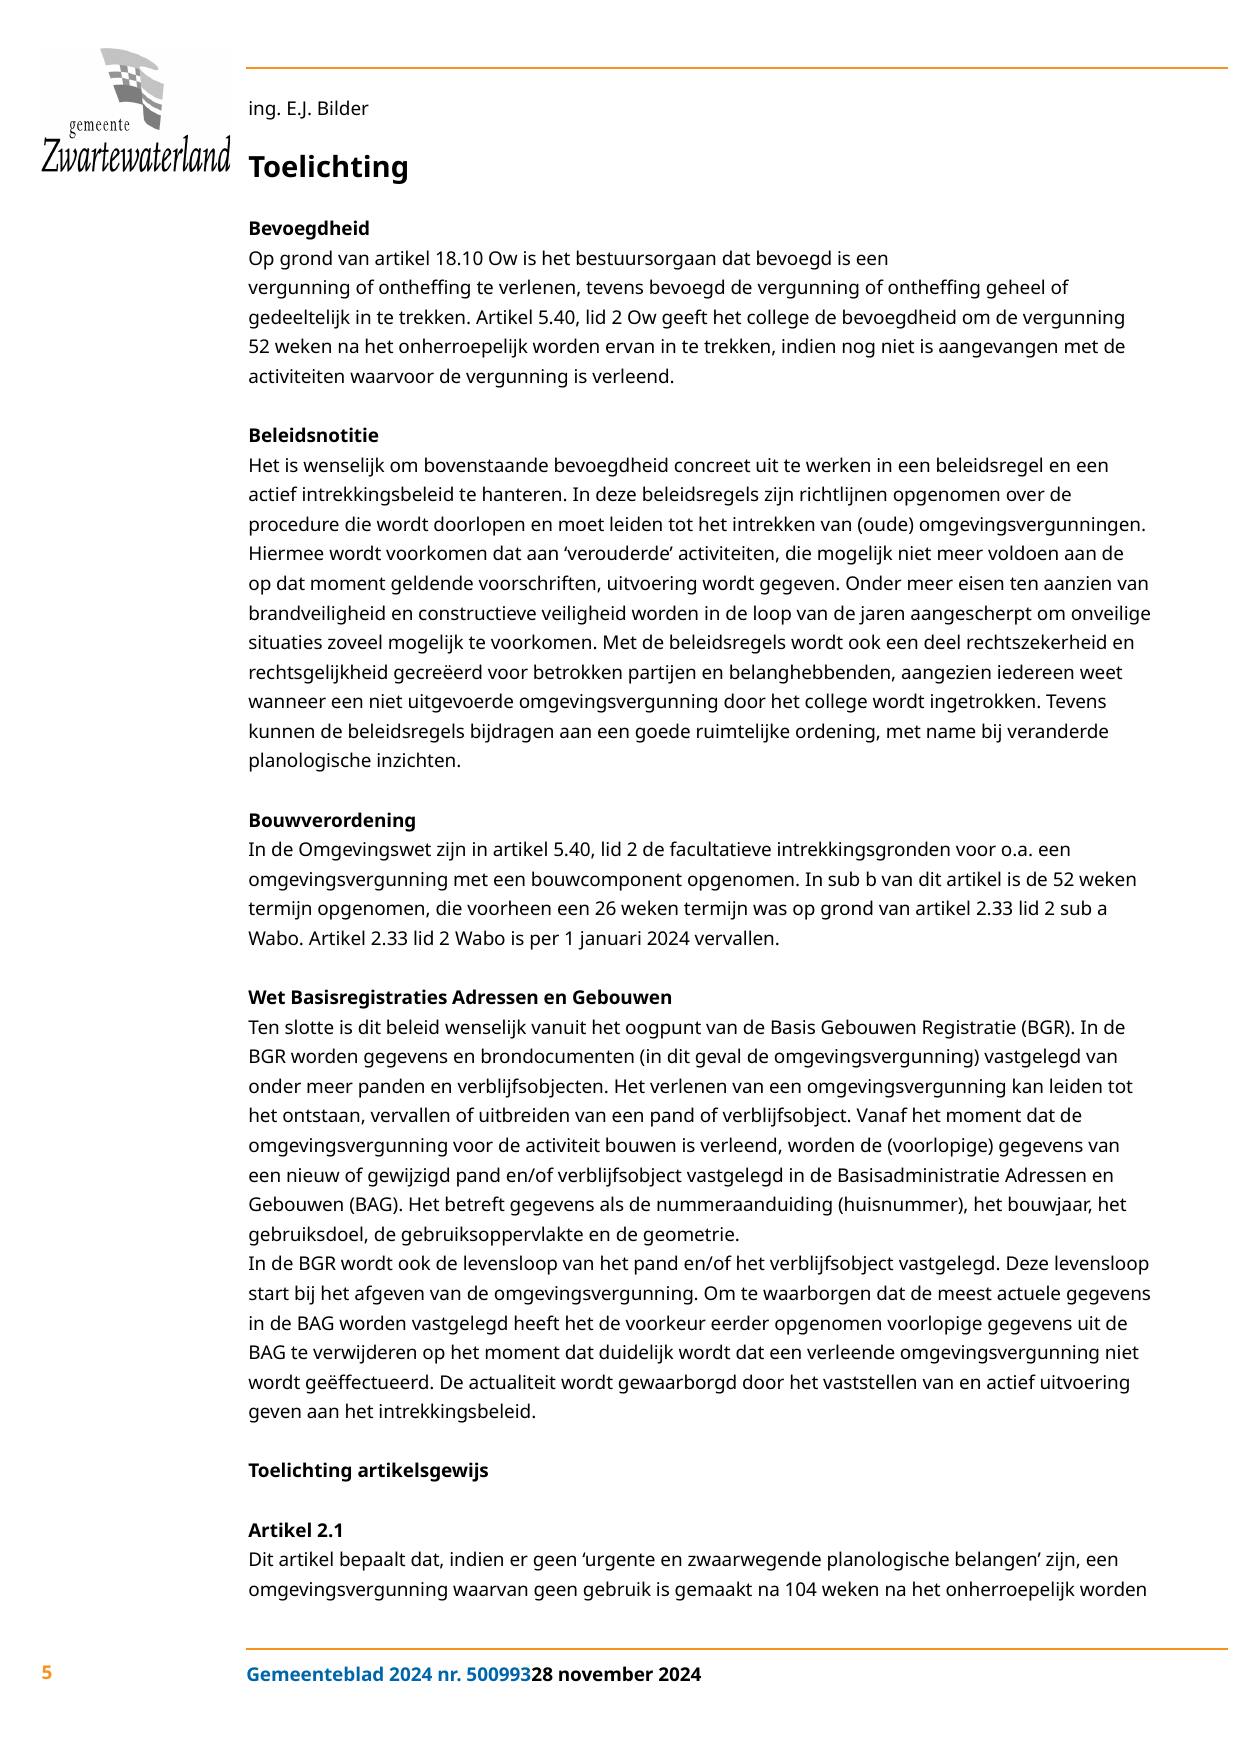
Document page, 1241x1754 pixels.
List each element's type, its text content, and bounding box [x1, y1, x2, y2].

text Artikel 2.1 [248, 1517, 1152, 1542]
text Wet Basisregistraties Adressen en Gebouwen [248, 984, 1152, 1010]
text Beleidsnotitie [248, 422, 1152, 448]
text Toelichting artikelsgewijs [248, 1458, 1152, 1483]
text vergunning of ontheffing te verlenen, tevens bevoegd de vergunning of ontheffing geheel of gedeeltelijk in te trekken. Artikel 5.40, lid 2 Ow geeft het college de bevoegdheid om de vergunning 52 weken na het onherroepelijk worden ervan in te trekken, indien nog niet is aangevangen met de activiteiten waarvoor de vergunning is verleend. [248, 274, 1152, 389]
text Het is wenselijk om bovenstaande bevoegdheid concreet uit te werken in een beleidsregel en een actief intrekkingsbeleid te hanteren. In deze beleidsregels zijn richtlijnen opgenomen over de procedure die wordt doorlopen en moet leiden tot het intrekken van (oude) omgevingsvergunningen. Hiermee wordt voorkomen dat aan ‘verouderde’ activiteiten, die mogelijk niet meer voldoen aan de op dat moment geldende voorschriften, uitvoering wordt gegeven. Onder meer eisen ten aanzien van brandveiligheid en constructieve veiligheid worden in de loop van de jaren aangescherpt om onveilige situaties zoveel mogelijk te voorkomen. Met de beleidsregels wordt ook een deel rechtszekerheid en rechtsgelijkheid gecreëerd voor betrokken partijen en belanghebbenden, aangezien iedereen weet wanneer een niet uitgevoerde omgevingsvergunning door het college wordt ingetrokken. Tevens kunnen de beleidsregels bijdragen aan een goede ruimtelijke ordening, met name bij veranderde planologische inzichten. [248, 452, 1152, 773]
text Bevoegdheid [248, 215, 1152, 241]
text Op grond van artikel 18.10 Ow is het bestuursorgaan dat bevoegd is een [248, 245, 1152, 270]
text In de Omgevingswet zijn in artikel 5.40, lid 2 de facultatieve intrekkingsgronden voor o.a. een omgevingsvergunning met een bouwcomponent opgenomen. In sub b van dit artikel is de 52 weken termijn opgenomen, die voorheen een 26 weken termijn was op grond van artikel 2.33 lid 2 sub a Wabo. Artikel 2.33 lid 2 Wabo is per 1 januari 2024 vervallen. [248, 836, 1152, 951]
text Toelichting [248, 146, 1152, 186]
text Bouwverordening [248, 807, 1152, 832]
text ing. E.J. Bilder [248, 95, 1152, 121]
text Ten slotte is dit beleid wenselijk vanuit het oogpunt van de Basis Gebouwen Registratie (BGR). In de BGR worden gegevens en brondocumenten (in dit geval de omgevingsvergunning) vastgelegd van onder meer panden en verblijfsobjecten. Het verlenen van een omgevingsvergunning kan leiden tot het ontstaan, vervallen of uitbreiden van een pand of verblijfsobject. Vanaf het moment dat de omgevingsvergunning voor de activiteit bouwen is verleend, worden de (voorlopige) gegevens van een nieuw of gewijzigd pand en/of verblijfsobject vastgelegd in de Basisadministratie Adressen en Gebouwen (BAG). Het betreft gegevens als de nummeraanduiding (huisnummer), het bouwjaar, het gebruiksdoel, de gebruiksoppervlakte en de geometrie. [248, 1014, 1152, 1247]
text In de BGR wordt ook de levensloop van het pand en/of het verblijfsobject vastgelegd. Deze levensloop start bij het afgeven van de omgevingsvergunning. Om te waarborgen dat de meest actuele gegevens in de BAG worden vastgelegd heeft het de voorkeur eerder opgenomen voorlopige gegevens uit de BAG te verwijderen op het moment dat duidelijk wordt dat een verleende omgevingsvergunning niet wordt geëffectueerd. De actualiteit wordt gewaarborgd door het vaststellen van en actief uitvoering geven aan het intrekkingsbeleid. [248, 1251, 1152, 1424]
picture [41, 47, 231, 172]
text Dit artikel bepaalt dat, indien er geen ‘urgente en zwaarwegende planologische belangen’ zijn, een omgevingsvergunning waarvan geen gebruik is gemaakt na 104 weken na het onherroepelijk worden [248, 1546, 1152, 1602]
